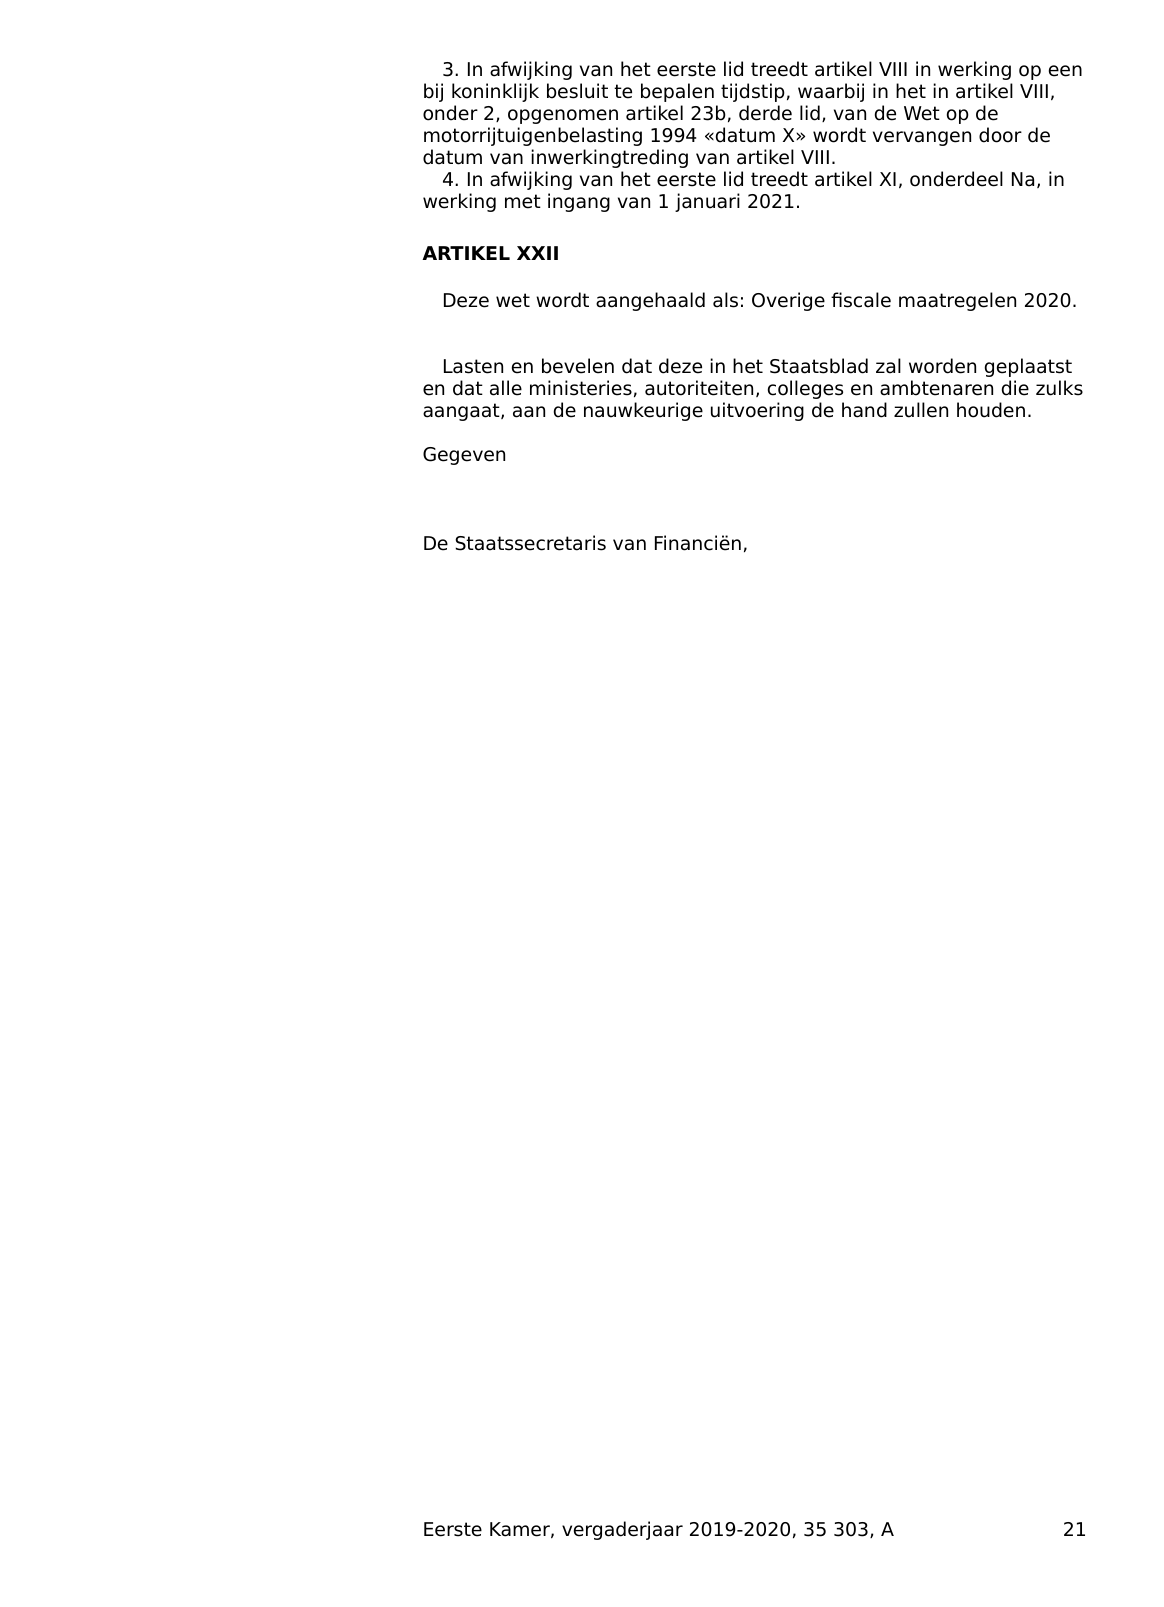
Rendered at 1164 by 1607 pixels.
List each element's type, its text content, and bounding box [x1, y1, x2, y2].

text De Staatssecretaris van Financiën, [422, 533, 1087, 555]
text Lasten en bevelen dat deze in het Staatsblad zal worden geplaatst en dat alle ministeries, autoriteiten, colleges en ambtenaren die zulks aangaat, aan de nauwkeurige uitvoering de hand zullen houden. [422, 356, 1087, 422]
text Gegeven [422, 444, 1087, 466]
text 4. In afwijking van het eerste lid treedt artikel XI, onderdeel Na, in werking met ingang van 1 januari 2021. [422, 169, 1087, 213]
text 3. In afwijking van het eerste lid treedt artikel VIII in werking op een bij koninklijk besluit te bepalen tijdstip, waarbij in het in artikel VIII, onder 2, opgenomen artikel 23b, derde lid, van de Wet op de motorrijtuigenbelasting 1994 «datum X» wordt vervangen door de datum van inwerkingtreding van artikel VIII. [422, 59, 1087, 169]
subtitle ARTIKEL XXII [422, 243, 1087, 265]
text Deze wet wordt aangehaald als: Overige fiscale maatregelen 2020. [422, 290, 1087, 312]
